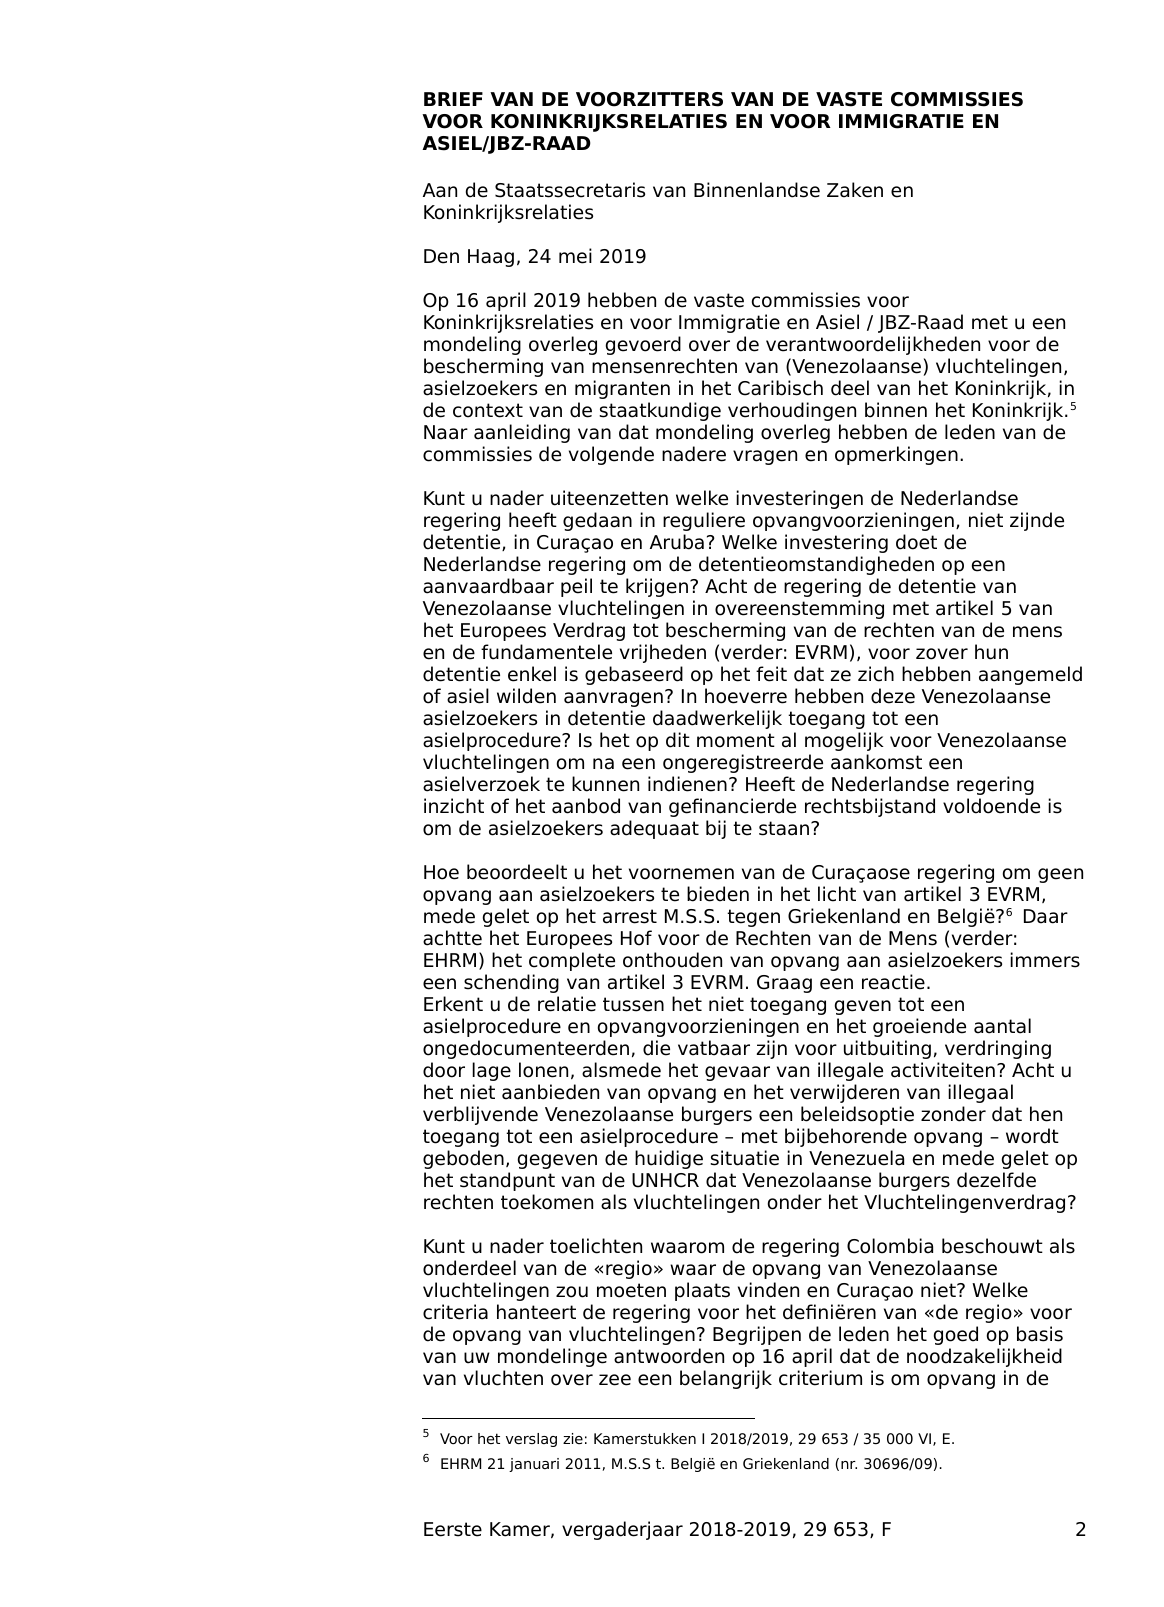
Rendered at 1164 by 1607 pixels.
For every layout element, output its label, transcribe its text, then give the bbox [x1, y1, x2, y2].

text Voor het verslag zie: Kamerstukken I 2018/2019, 29 653 / 35 000 VI, E. [422, 1427, 1087, 1449]
text EHRM 21 januari 2011, M.S.S t. België en Griekenland (nr. 30696/09). [422, 1452, 1087, 1474]
text Kunt u nader uiteenzetten welke investeringen de Nederlandse regering heeft gedaan in reguliere opvangvoorzieningen, niet zijnde detentie, in Curaçao en Aruba? Welke investering doet de Nederlandse regering om de detentieomstandigheden op een aanvaardbaar peil te krijgen? Acht de regering de detentie van Venezolaanse vluchtelingen in overeenstemming met artikel 5 van het Europees Verdrag tot bescherming van de rechten van de mens en de fundamentele vrijheden (verder: EVRM), voor zover hun detentie enkel is gebaseerd op het feit dat ze zich hebben aangemeld of asiel wilden aanvragen? In hoeverre hebben deze Venezolaanse asielzoekers in detentie daadwerkelijk toegang tot een asielprocedure? Is het op dit moment al mogelijk voor Venezolaanse vluchtelingen om na een ongeregistreerde aankomst een asielverzoek te kunnen indienen? Heeft de Nederlandse regering inzicht of het aanbod van gefinancierde rechtsbijstand voldoende is om de asielzoekers adequaat bij te staan? [422, 488, 1087, 840]
text Den Haag, 24 mei 2019 [422, 246, 1087, 268]
text Erkent u de relatie tussen het niet toegang geven tot een asielprocedure en opvangvoorzieningen en het groeiende aantal ongedocumenteerden, die vatbaar zijn voor uitbuiting, verdringing door lage lonen, alsmede het gevaar van illegale activiteiten? Acht u het niet aanbieden van opvang en het verwijderen van illegaal verblijvende Venezolaanse burgers een beleidsoptie zonder dat hen toegang tot een asielprocedure – met bijbehorende opvang – wordt geboden, gegeven de huidige situatie in Venezuela en mede gelet op het standpunt van de UNHCR dat Venezolaanse burgers dezelfde rechten toekomen als vluchtelingen onder het Vluchtelingenverdrag? [422, 994, 1087, 1214]
subtitle BRIEF VAN DE VOORZITTERS VAN DE VASTE COMMISSIES VOOR KONINKRIJKSRELATIES EN VOOR IMMIGRATIE EN ASIEL/JBZ-RAAD [422, 89, 1087, 155]
text Kunt u nader toelichten waarom de regering Colombia beschouwt als onderdeel van de «regio» waar de opvang van Venezolaanse vluchtelingen zou moeten plaats vinden en Curaçao niet? Welke criteria hanteert de regering voor het definiëren van «de regio» voor de opvang van vluchtelingen? Begrijpen de leden het goed op basis van uw mondelinge antwoorden op 16 april dat de noodzakelijkheid van vluchten over zee een belangrijk criterium is om opvang in de [422, 1236, 1087, 1390]
text Op 16 april 2019 hebben de vaste commissies voor Koninkrijksrelaties en voor Immigratie en Asiel / JBZ-Raad met u een mondeling overleg gevoerd over de verantwoordelijkheden voor de bescherming van mensenrechten van (Venezolaanse) vluchtelingen, asielzoekers en migranten in het Caribisch deel van het Koninkrijk, in de context van de staatkundige verhoudingen binnen het Koninkrijk. Naar aanleiding van dat mondeling overleg hebben de leden van de commissies de volgende nadere vragen en opmerkingen. [422, 290, 1087, 466]
text Hoe beoordeelt u het voornemen van de Curaçaose regering om geen opvang aan asielzoekers te bieden in het licht van artikel 3 EVRM, mede gelet op het arrest M.S.S. tegen Griekenland en België? Daar achtte het Europees Hof voor de Rechten van de Mens (verder: EHRM) het complete onthouden van opvang aan asielzoekers immers een schending van artikel 3 EVRM. Graag een reactie. [422, 862, 1087, 994]
text Aan de Staatssecretaris van Binnenlandse Zaken en Koninkrijksrelaties [422, 180, 1087, 224]
